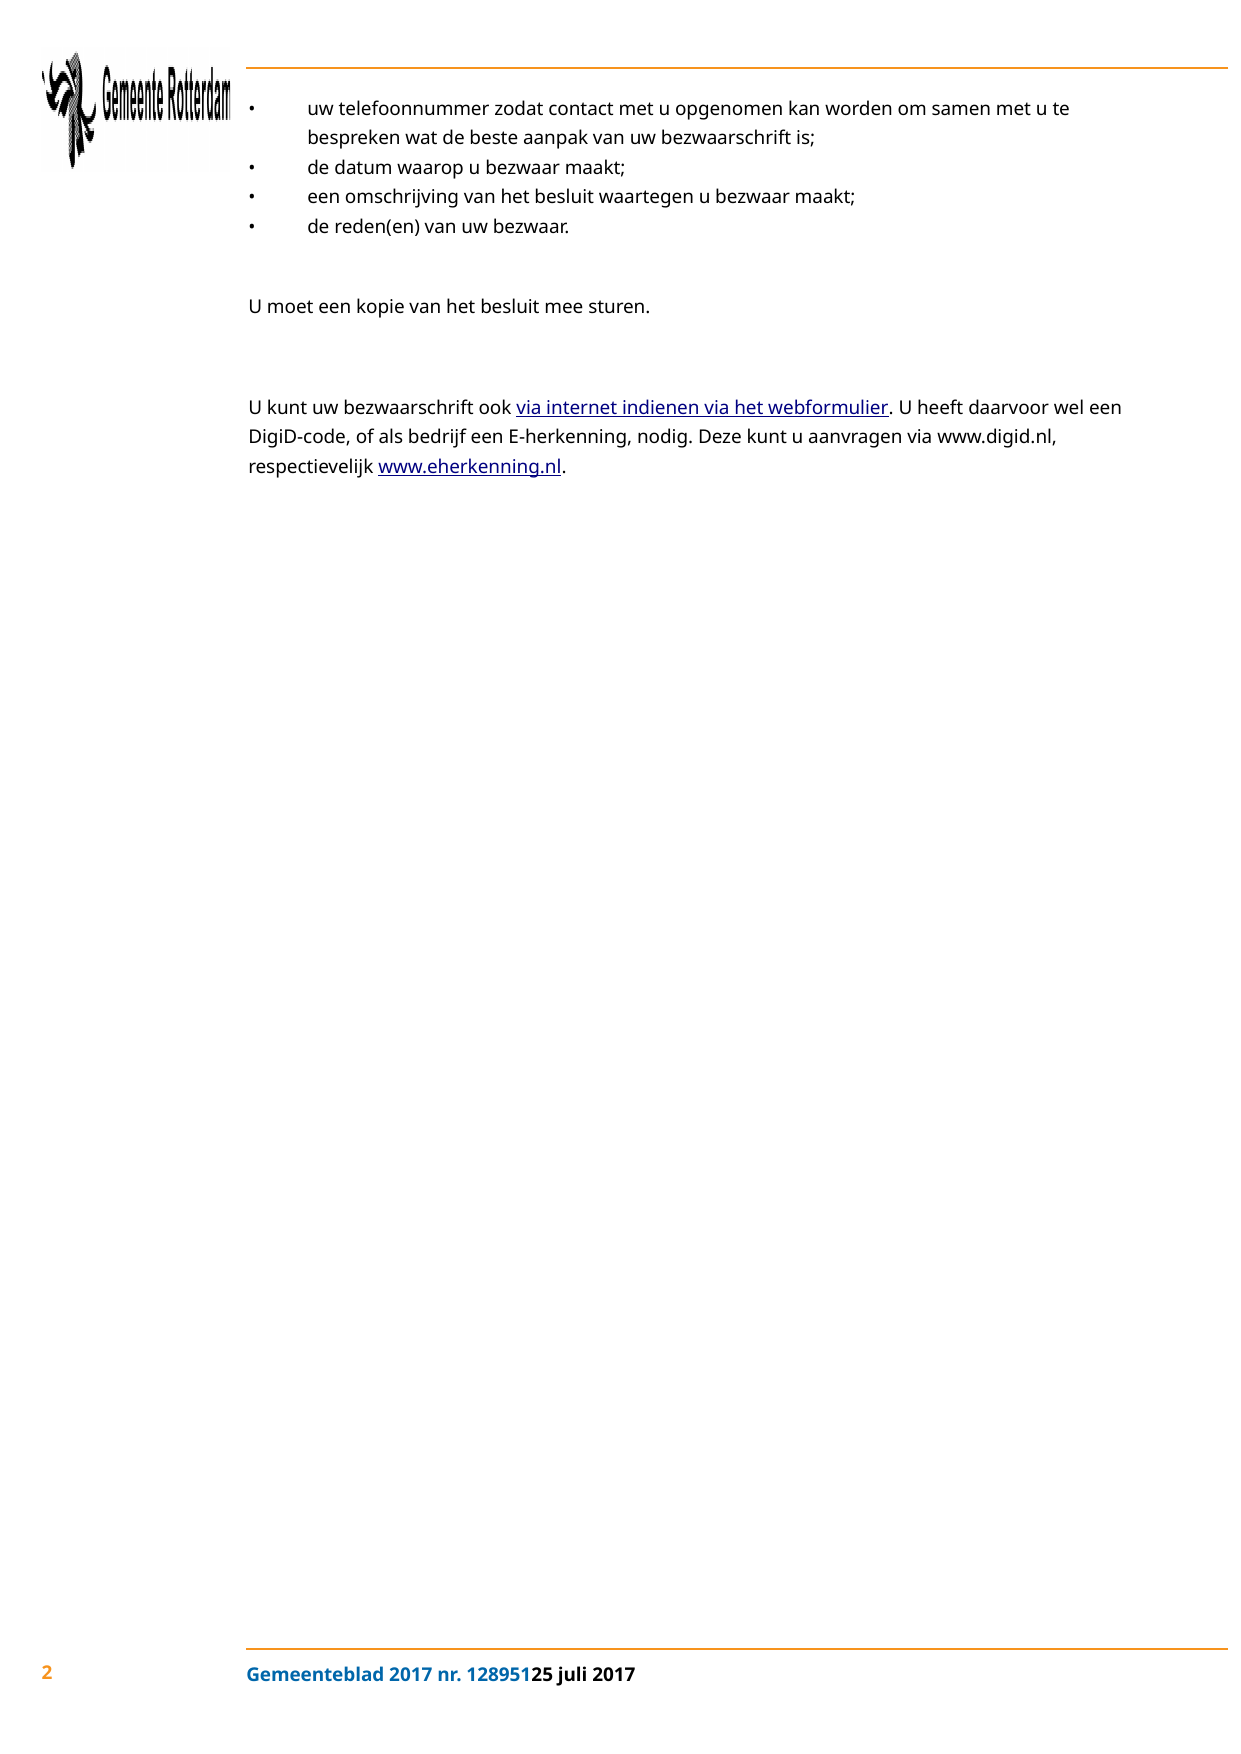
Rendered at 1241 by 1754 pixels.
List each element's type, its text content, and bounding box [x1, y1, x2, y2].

list een omschrijving van het besluit waartegen u bezwaar maakt; [248, 183, 1152, 209]
list de reden(en) van uw bezwaar. [248, 213, 1152, 239]
list uw telefoonnummer zodat contact met u opgenomen kan worden om samen met u te bespreken wat de beste aanpak van uw bezwaarschrift is; [248, 95, 1152, 150]
list de datum waarop u bezwaar maakt; [248, 154, 1152, 180]
text U kunt uw bezwaarschrift ook via internet indienen via het webformulier. U heeft daarvoor wel een DigiD-code, of als bedrijf een E-herkenning, nodig. Deze kunt u aanvragen via www.digid.nl, respectievelijk www.eherkenning.nl. [248, 394, 1152, 479]
text U moet een kopie van het besluit mee sturen. [248, 293, 1152, 319]
picture [41, 47, 231, 172]
